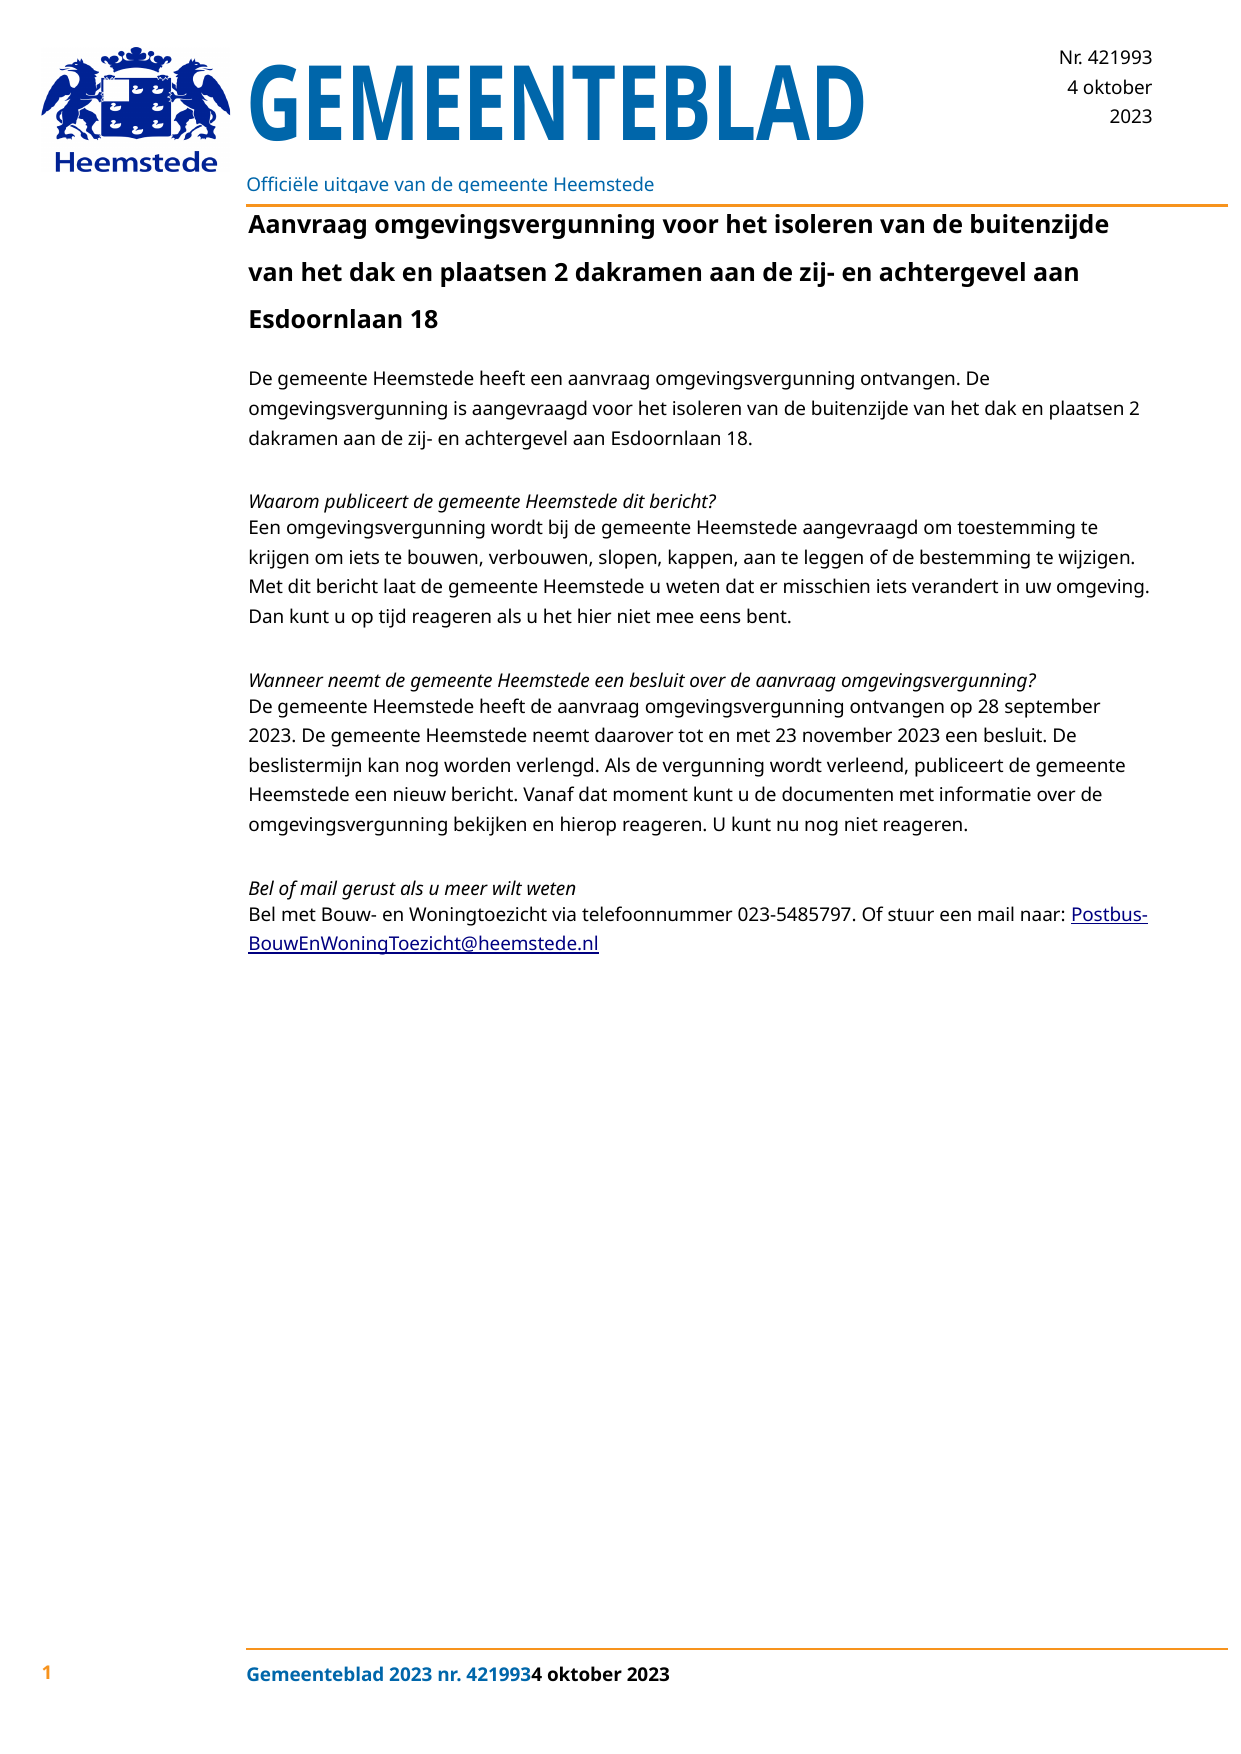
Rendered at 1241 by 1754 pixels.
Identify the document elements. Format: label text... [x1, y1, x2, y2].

text Aanvraag omgevingsvergunning voor het isoleren van de buitenzijde van het dak en plaatsen 2 dakramen aan de zij- en achtergevel aan Esdoornlaan 18 [248, 207, 1152, 336]
text Waarom publiceert de gemeente Heemstede dit bericht? [248, 489, 1152, 514]
text De gemeente Heemstede heeft een aanvraag omgevingsvergunning ontvangen. De omgevingsvergunning is aangevraagd voor het isoleren van de buitenzijde van het dak en plaatsen 2 dakramen aan de zij- en achtergevel aan Esdoornlaan 18. [248, 366, 1152, 450]
text Bel met Bouw- en Woningtoezicht via telefoonnummer 023-5485797. Of stuur een mail naar: Postbus-BouwEnWoningToezicht@heemstede.nl [248, 901, 1152, 956]
picture [41, 47, 231, 172]
text Bel of mail gerust als u meer wilt weten [248, 875, 1152, 901]
text De gemeente Heemstede heeft de aanvraag omgevingsvergunning ontvangen op 28 september 2023. De gemeente Heemstede neemt daarover tot en met 23 november 2023 een besluit. De beslistermijn kan nog worden verlengd. Als de vergunning wordt verleend, publiceert de gemeente Heemstede een nieuw bericht. Vanaf dat moment kunt u de documenten met informatie over de omgevingsvergunning bekijken en hierop reageren. U kunt nu nog niet reageren. [248, 693, 1152, 837]
text Wanneer neemt de gemeente Heemstede een besluit over de aanvraag omgevingsvergunning? [248, 667, 1152, 693]
text Een omgevingsvergunning wordt bij de gemeente Heemstede aangevraagd om toestemming te krijgen om iets te bouwen, verbouwen, slopen, kappen, aan te leggen of de bestemming te wijzigen. Met dit bericht laat de gemeente Heemstede u weten dat er misschien iets verandert in uw omgeving. Dan kunt u op tijd reageren als u het hier niet mee eens bent. [248, 514, 1152, 629]
